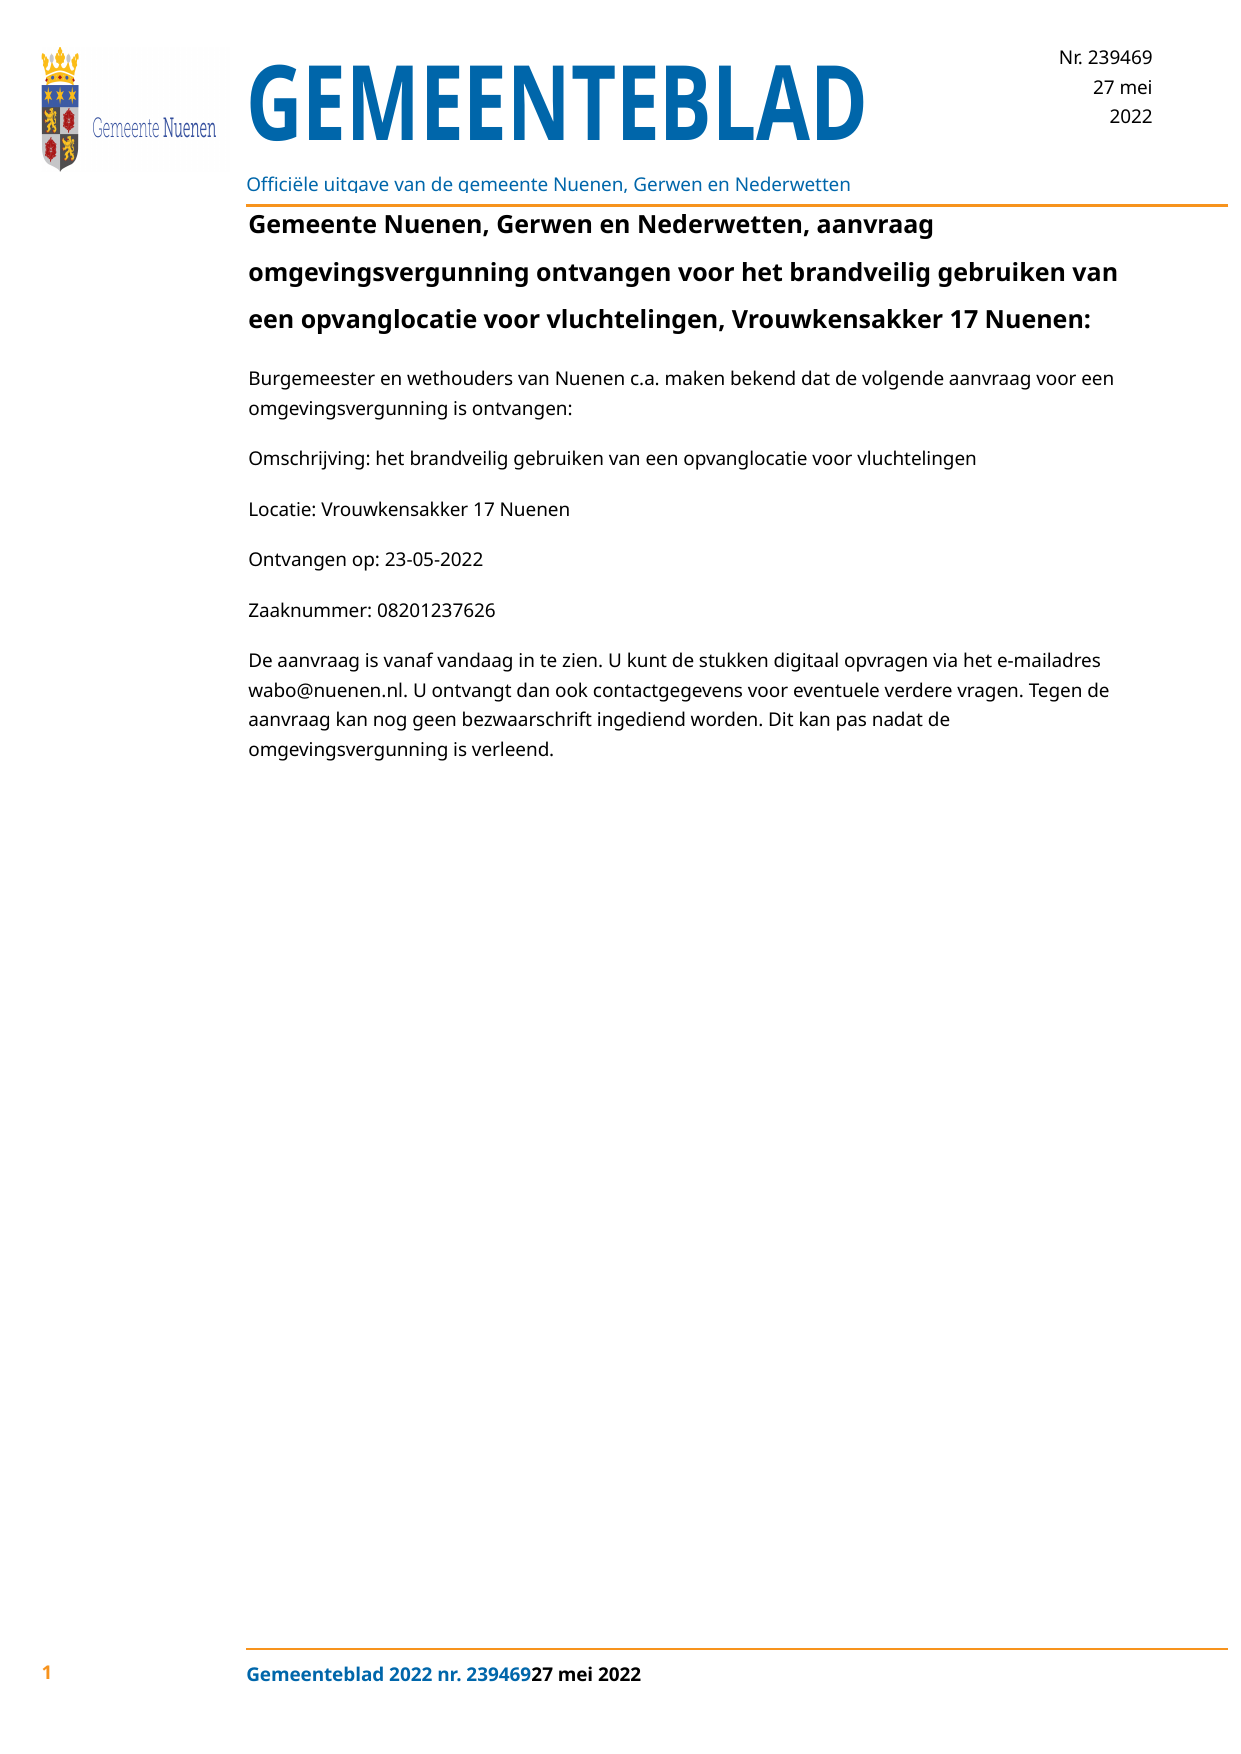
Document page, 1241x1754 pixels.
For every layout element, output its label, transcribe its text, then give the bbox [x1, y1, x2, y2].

picture [41, 47, 231, 172]
text Locatie: Vrouwkensakker 17 Nuenen [248, 496, 1152, 522]
text Zaaknummer: 08201237626 [248, 597, 1152, 622]
text Gemeente Nuenen, Gerwen en Nederwetten, aanvraag omgevingsvergunning ontvangen voor het brandveilig gebruiken van een opvanglocatie voor vluchtelingen, Vrouwkensakker 17 Nuenen: [248, 207, 1152, 336]
text De aanvraag is vanaf vandaag in te zien. U kunt de stukken digitaal opvragen via het e-mailadres wabo@nuenen.nl. U ontvangt dan ook contactgegevens voor eventuele verdere vragen. Tegen de aanvraag kan nog geen bezwaarschrift ingediend worden. Dit kan pas nadat de omgevingsvergunning is verleend. [248, 647, 1152, 762]
text Omschrijving: het brandveilig gebruiken van een opvanglocatie voor vluchtelingen [248, 446, 1152, 471]
text Ontvangen op: 23-05-2022 [248, 546, 1152, 572]
text Burgemeester en wethouders van Nuenen c.a. maken bekend dat de volgende aanvraag voor een omgevingsvergunning is ontvangen: [248, 366, 1152, 421]
